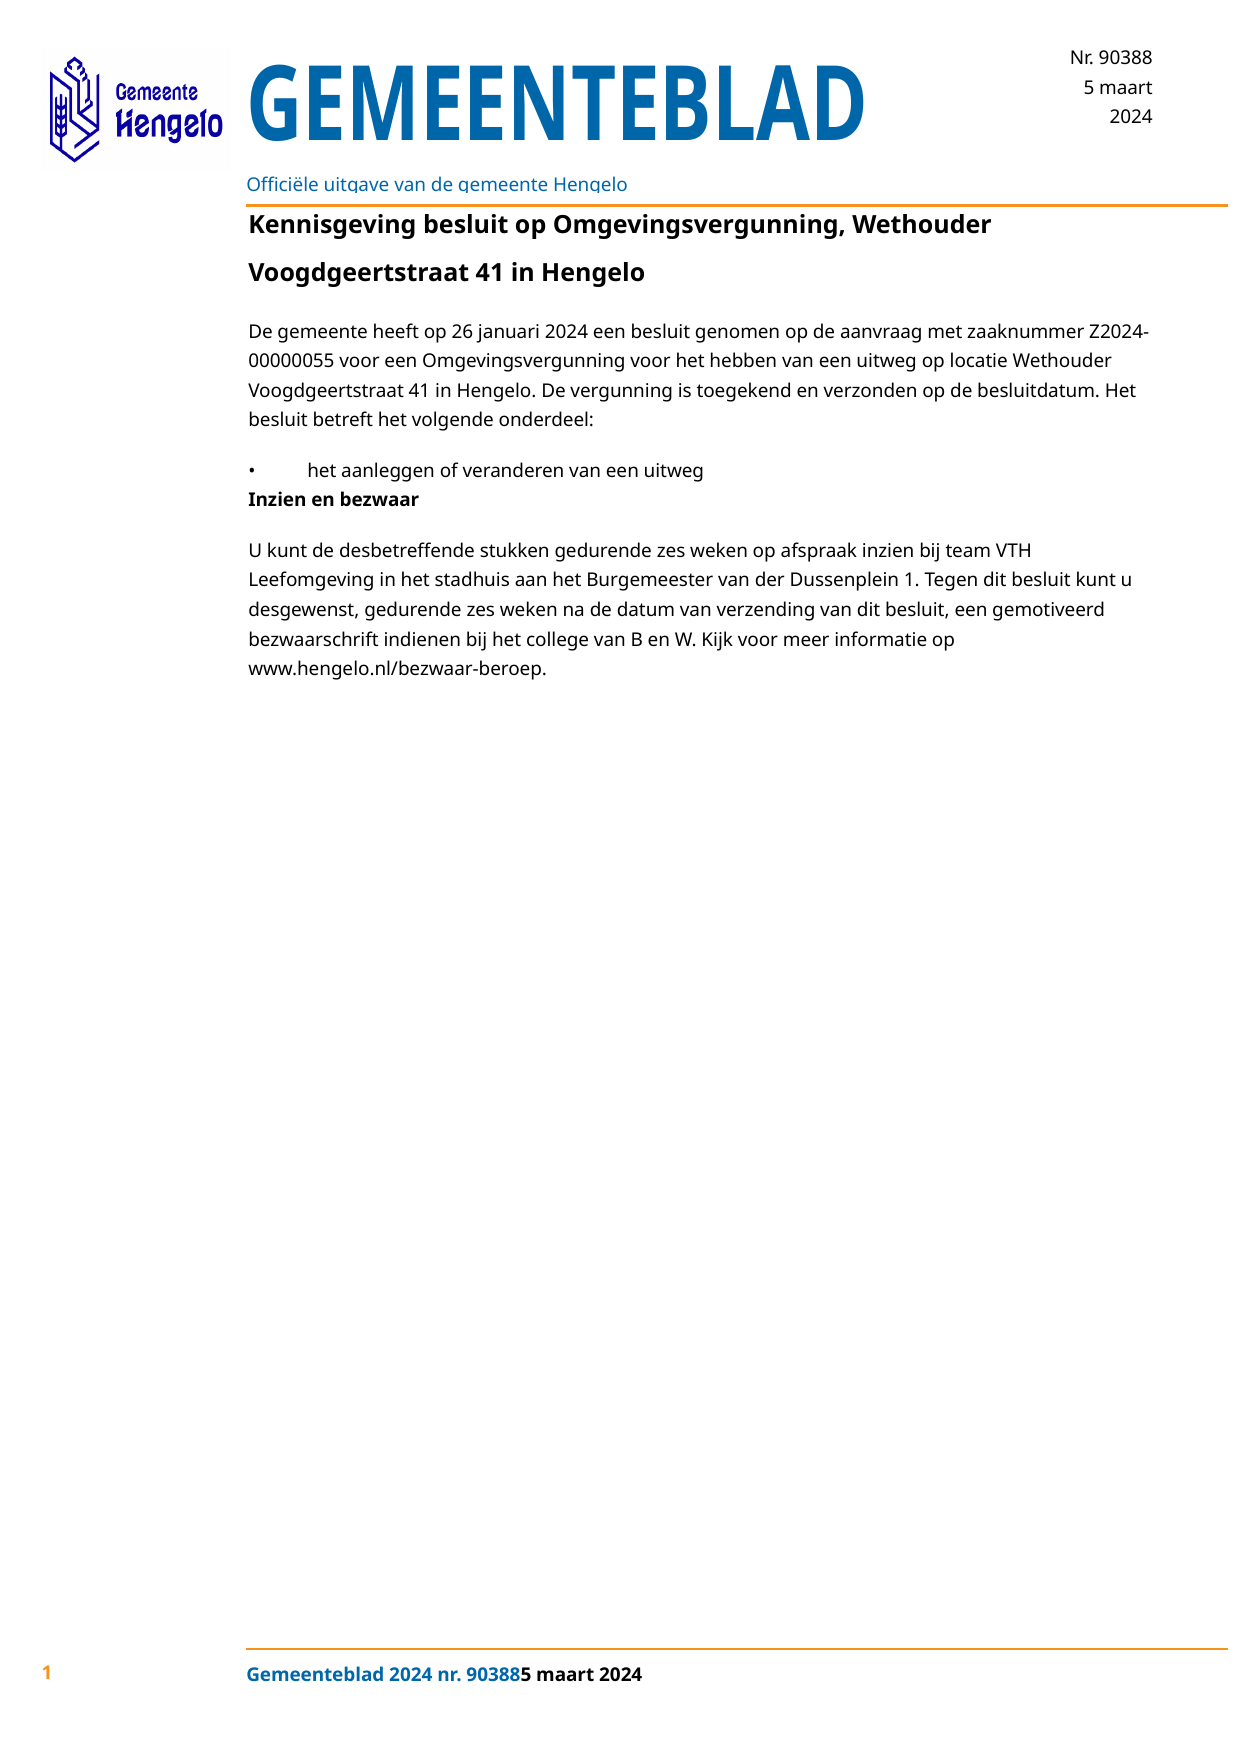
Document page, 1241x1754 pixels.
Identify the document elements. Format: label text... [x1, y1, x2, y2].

text U kunt de desbetreffende stukken gedurende zes weken op afspraak inzien bij team VTH Leefomgeving in het stadhuis aan het Burgemeester van der Dussenplein 1. Tegen dit besluit kunt u desgewenst, gedurende zes weken na de datum van verzending van dit besluit, een gemotiveerd bezwaarschrift indienen bij het college van B en W. Kijk voor meer informatie op www.hengelo.nl/bezwaar-beroep. [248, 537, 1152, 681]
text Inzien en bezwaar [248, 487, 1152, 512]
text Kennisgeving besluit op Omgevingsvergunning, Wethouder Voogdgeertstraat 41 in Hengelo [248, 207, 1152, 288]
list het aanleggen of veranderen van een uitweg [248, 457, 1152, 483]
text De gemeente heeft op 26 januari 2024 een besluit genomen op de aanvraag met zaaknummer Z2024-00000055 voor een Omgevingsvergunning voor het hebben van een uitweg op locatie Wethouder Voogdgeertstraat 41 in Hengelo. De vergunning is toegekend en verzonden op de besluitdatum. Het besluit betreft het volgende onderdeel: [248, 318, 1152, 432]
picture [41, 47, 231, 172]
